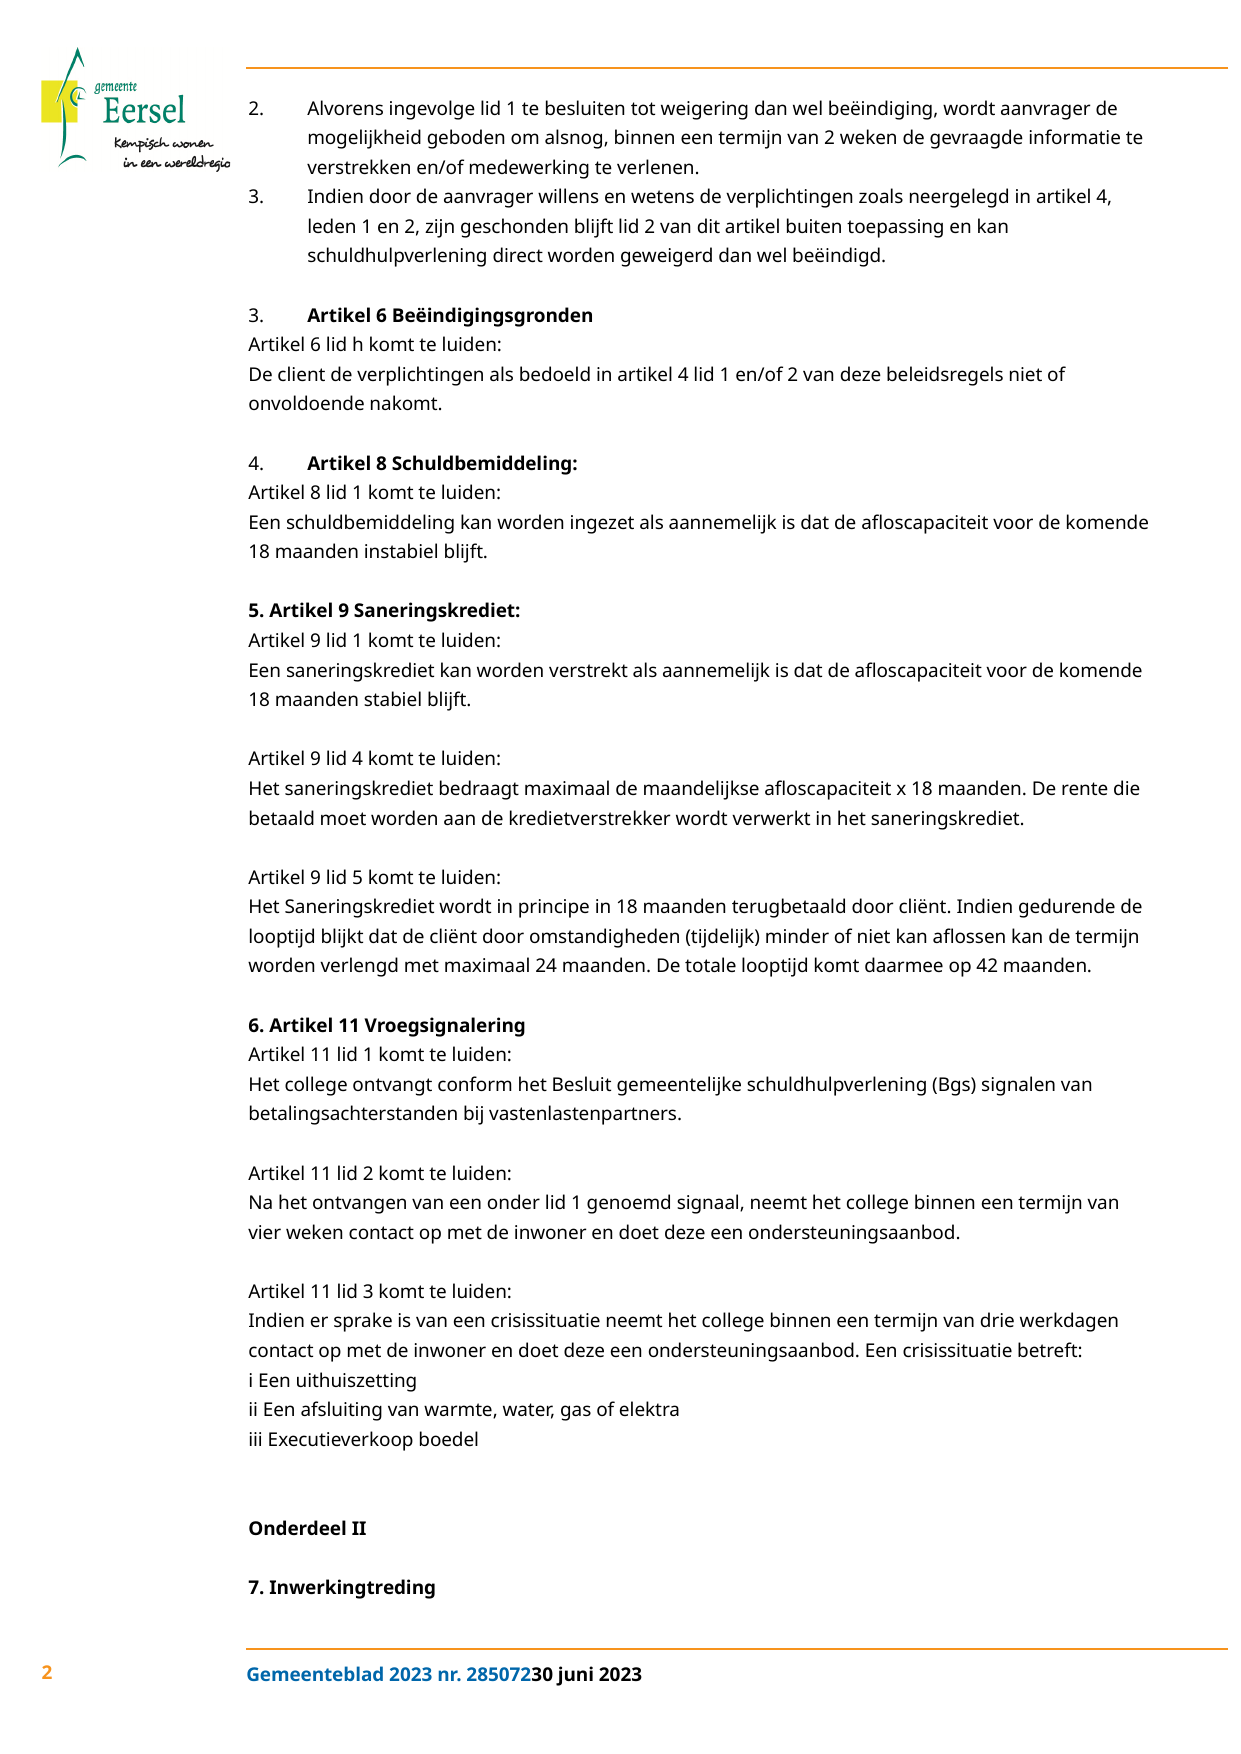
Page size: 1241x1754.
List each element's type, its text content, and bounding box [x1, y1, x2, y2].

list Alvorens ingevolge lid 1 te besluiten tot weigering dan wel beëindiging, wordt aanvrager de mogelijkheid geboden om alsnog, binnen een termijn van 2 weken de gevraagde informatie te verstrekken en/of medewerking te verlenen. [248, 95, 1152, 180]
text Artikel 11 lid 1 komt te luiden: [248, 1041, 1152, 1067]
list Indien door de aanvrager willens en wetens de verplichtingen zoals neergelegd in artikel 4, leden 1 en 2, zijn geschonden blijft lid 2 van dit artikel buiten toepassing en kan schuldhulpverlening direct worden geweigerd dan wel beëindigd. [248, 183, 1152, 268]
text ii Een afsluiting van warmte, water, gas of elektra [248, 1396, 1152, 1422]
text Artikel 8 lid 1 komt te luiden: [248, 479, 1152, 505]
text 7. Inwerkingtreding [248, 1574, 1152, 1600]
text Een saneringskrediet kan worden verstrekt als aannemelijk is dat de afloscapaciteit voor de komende 18 maanden stabiel blijft. [248, 657, 1152, 712]
list Artikel 6 Beëindigingsgronden [248, 302, 1152, 328]
text Het saneringskrediet bedraagt maximaal de maandelijkse afloscapaciteit x 18 maanden. De rente die betaald moet worden aan de kredietverstrekker wordt verwerkt in het saneringskrediet. [248, 775, 1152, 831]
text 6. Artikel 11 Vroegsignalering [248, 1012, 1152, 1038]
text Artikel 11 lid 2 komt te luiden: [248, 1160, 1152, 1186]
text Het Saneringskrediet wordt in principe in 18 maanden terugbetaald door cliënt. Indien gedurende de looptijd blijkt dat de cliënt door omstandigheden (tijdelijk) minder of niet kan aflossen kan de termijn worden verlengd met maximaal 24 maanden. De totale looptijd komt daarmee op 42 maanden. [248, 893, 1152, 978]
picture [41, 47, 231, 172]
text Indien er sprake is van een crisissituatie neemt het college binnen een termijn van drie werkdagen contact op met de inwoner en doet deze een ondersteuningsaanbod. Een crisissituatie betreft: [248, 1308, 1152, 1363]
text De client de verplichtingen als bedoeld in artikel 4 lid 1 en/of 2 van deze beleidsregels niet of onvoldoende nakomt. [248, 361, 1152, 416]
text Het college ontvangt conform het Besluit gemeentelijke schuldhulpverlening (Bgs) signalen van betalingsachterstanden bij vastenlastenpartners. [248, 1071, 1152, 1126]
text Een schuldbemiddeling kan worden ingezet als aannemelijk is dat de afloscapaciteit voor de komende 18 maanden instabiel blijft. [248, 509, 1152, 564]
text Artikel 11 lid 3 komt te luiden: [248, 1278, 1152, 1304]
text Onderdeel II [248, 1515, 1152, 1541]
text Artikel 6 lid h komt te luiden: [248, 331, 1152, 357]
text 5. Artikel 9 Saneringskrediet: [248, 598, 1152, 623]
list Artikel 8 Schuldbemiddeling: [248, 450, 1152, 476]
text Artikel 9 lid 5 komt te luiden: [248, 864, 1152, 890]
text iii Executieverkoop boedel [248, 1426, 1152, 1452]
text Artikel 9 lid 4 komt te luiden: [248, 746, 1152, 771]
text Na het ontvangen van een onder lid 1 genoemd signaal, neemt het college binnen een termijn van vier weken contact op met de inwoner en doet deze een ondersteuningsaanbod. [248, 1189, 1152, 1245]
text Artikel 9 lid 1 komt te luiden: [248, 627, 1152, 653]
text i Een uithuiszetting [248, 1367, 1152, 1393]
